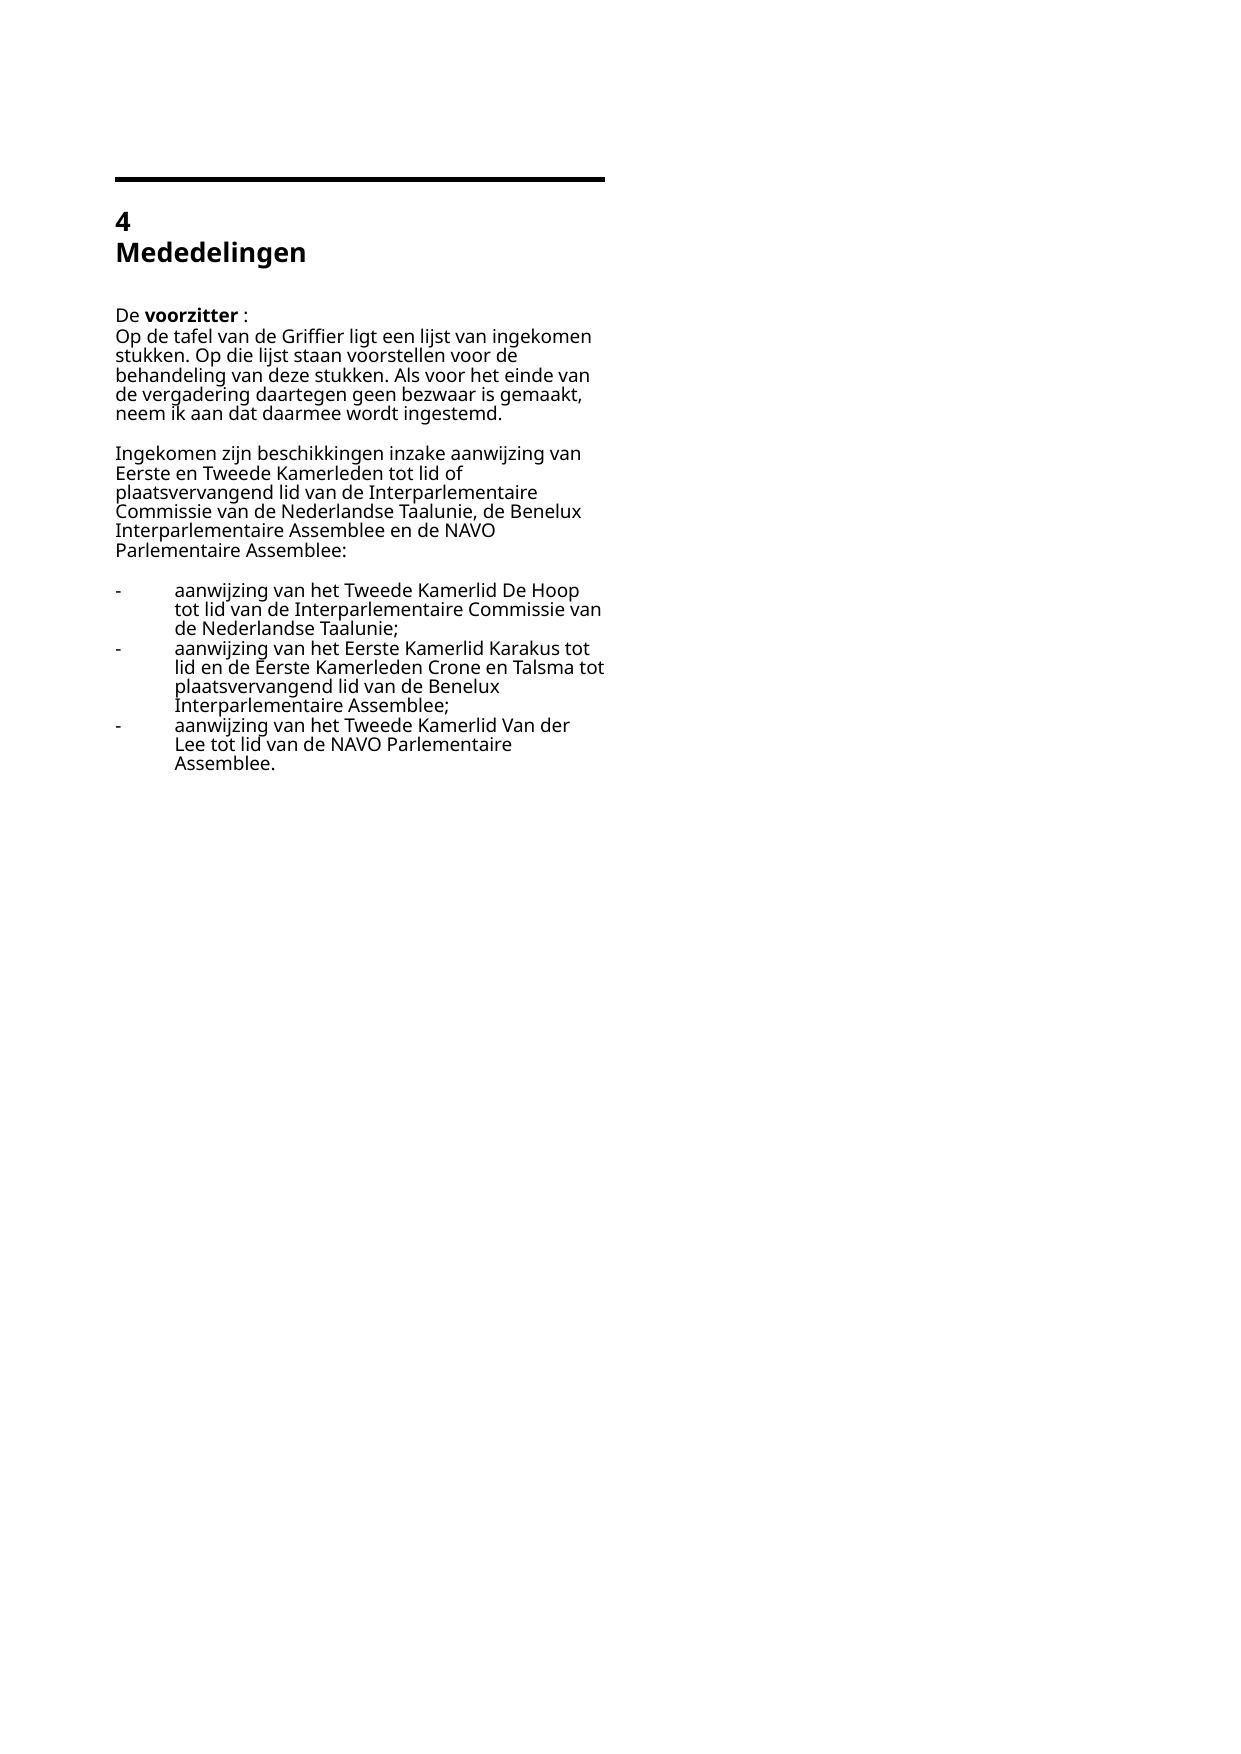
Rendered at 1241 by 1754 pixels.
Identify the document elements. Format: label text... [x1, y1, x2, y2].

text Op de tafel van de Griffier ligt een lijst van ingekomen stukken. Op die lijst staan voorstellen voor de behandeling van deze stukken. Als voor het einde van de vergadering daartegen geen bezwaar is gemaakt, neem ik aan dat daarmee wordt ingestemd. [115, 328, 605, 424]
text Ingekomen zijn beschikkingen inzake aanwijzing van Eerste en Tweede Kamerleden tot lid of plaatsvervangend lid van de Interparlementaire Commissie van de Nederlandse Taalunie, de Benelux Interparlementaire Assemblee en de NAVO Parlementaire Assemblee: [115, 445, 605, 561]
list aanwijzing van het Tweede Kamerlid De Hoop tot lid van de Interparlementaire Commissie van de Nederlandse Taalunie; [115, 582, 605, 639]
text 4 [115, 203, 605, 239]
text Mededelingen [115, 239, 605, 283]
list aanwijzing van het Tweede Kamerlid Van der Lee tot lid van de NAVO Parlementaire Assemblee. [115, 717, 605, 774]
text De voorzitter : [115, 302, 605, 328]
list aanwijzing van het Eerste Kamerlid Karakus tot lid en de Eerste Kamerleden Crone en Talsma tot plaatsvervangend lid van de Benelux Interparlementaire Assemblee; [115, 639, 605, 717]
